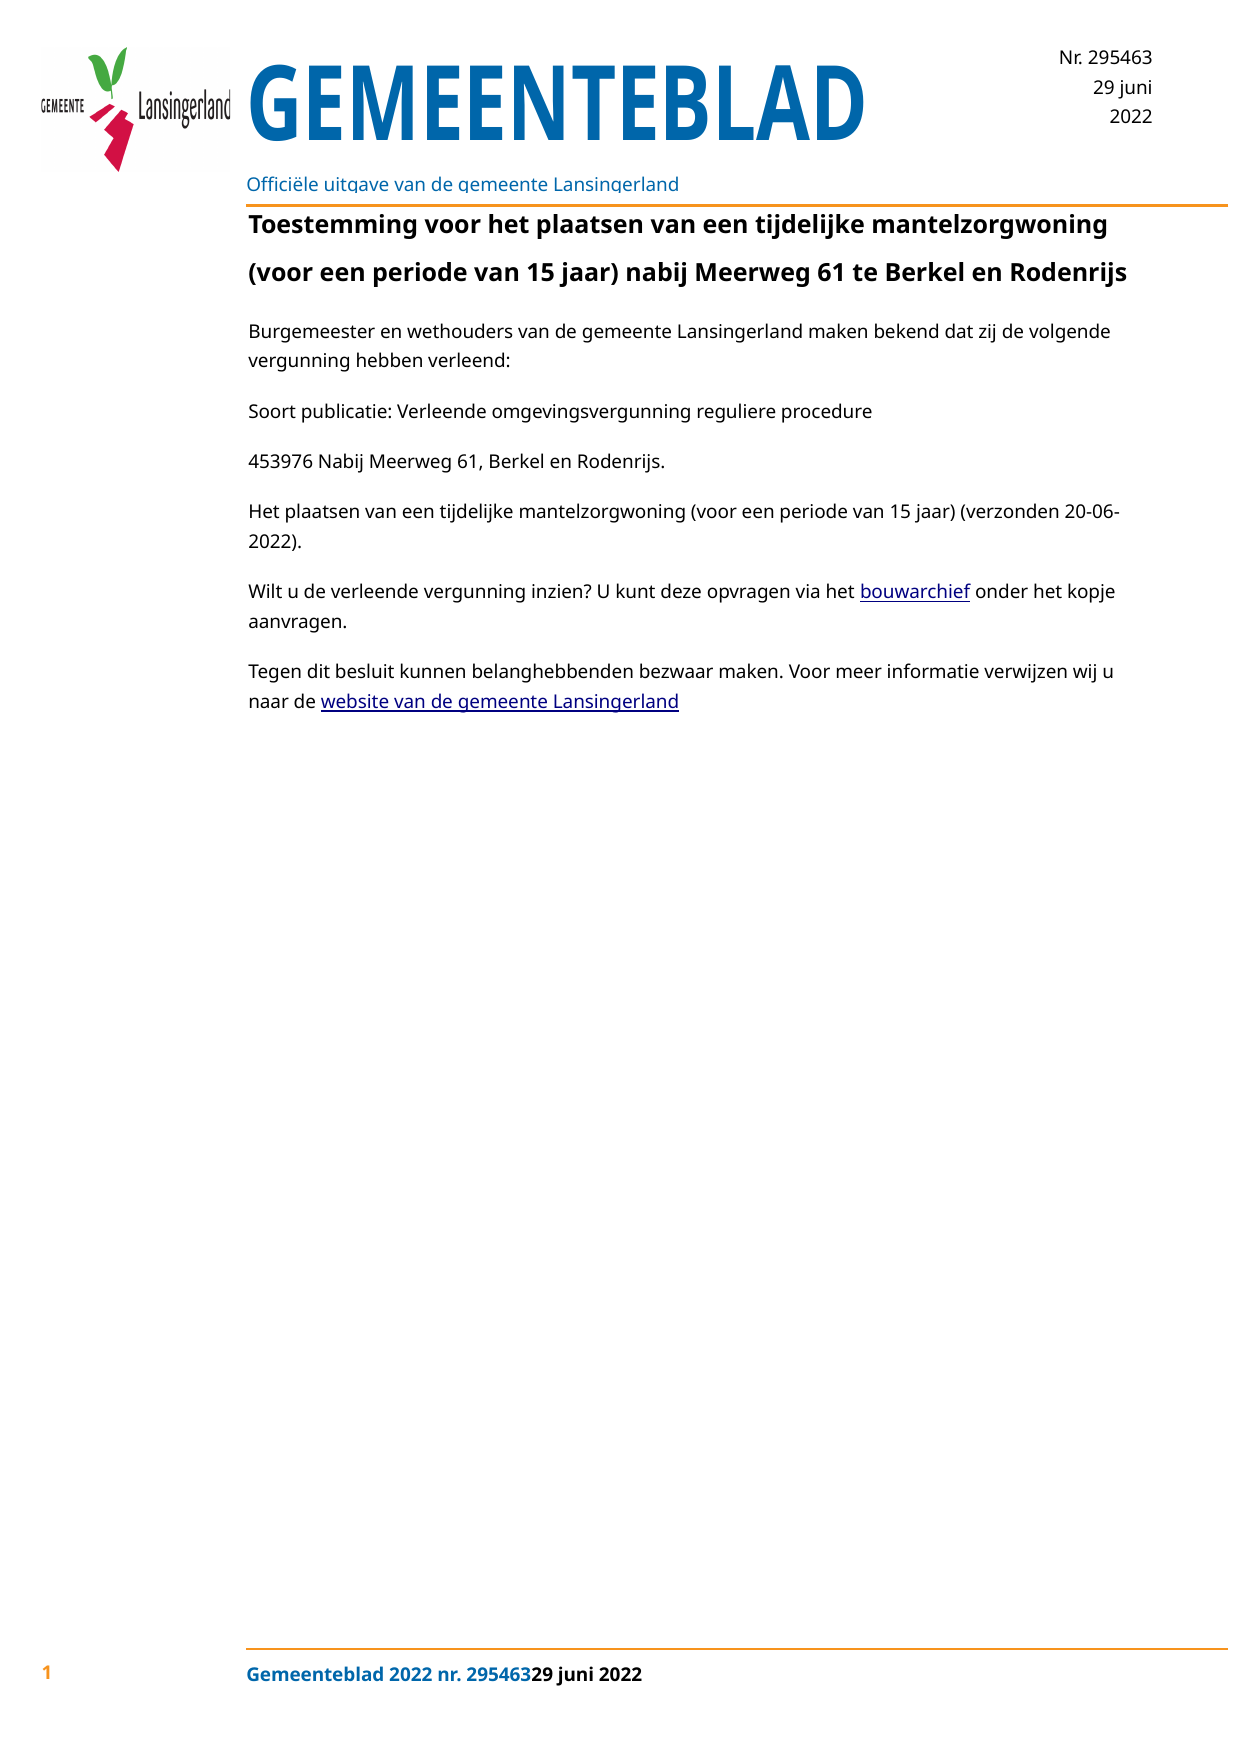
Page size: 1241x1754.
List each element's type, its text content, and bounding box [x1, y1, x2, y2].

text Soort publicatie: Verleende omgevingsvergunning reguliere procedure [248, 398, 1152, 424]
text 453976 Nabij Meerweg 61, Berkel en Rodenrijs. [248, 448, 1152, 474]
text Tegen dit besluit kunnen belanghebbenden bezwaar maken. Voor meer informatie verwijzen wij u naar de website van de gemeente Lansingerland [248, 659, 1152, 714]
text Het plaatsen van een tijdelijke mantelzorgwoning (voor een periode van 15 jaar) (verzonden 20-06-2022). [248, 499, 1152, 554]
text Burgemeester en wethouders van de gemeente Lansingerland maken bekend dat zij de volgende vergunning hebben verleend: [248, 318, 1152, 373]
picture [41, 47, 231, 172]
text Wilt u de verleende vergunning inzien? U kunt deze opvragen via het bouwarchief onder het kopje aanvragen. [248, 579, 1152, 634]
text Toestemming voor het plaatsen van een tijdelijke mantelzorgwoning (voor een periode van 15 jaar) nabij Meerweg 61 te Berkel en Rodenrijs [248, 207, 1152, 288]
